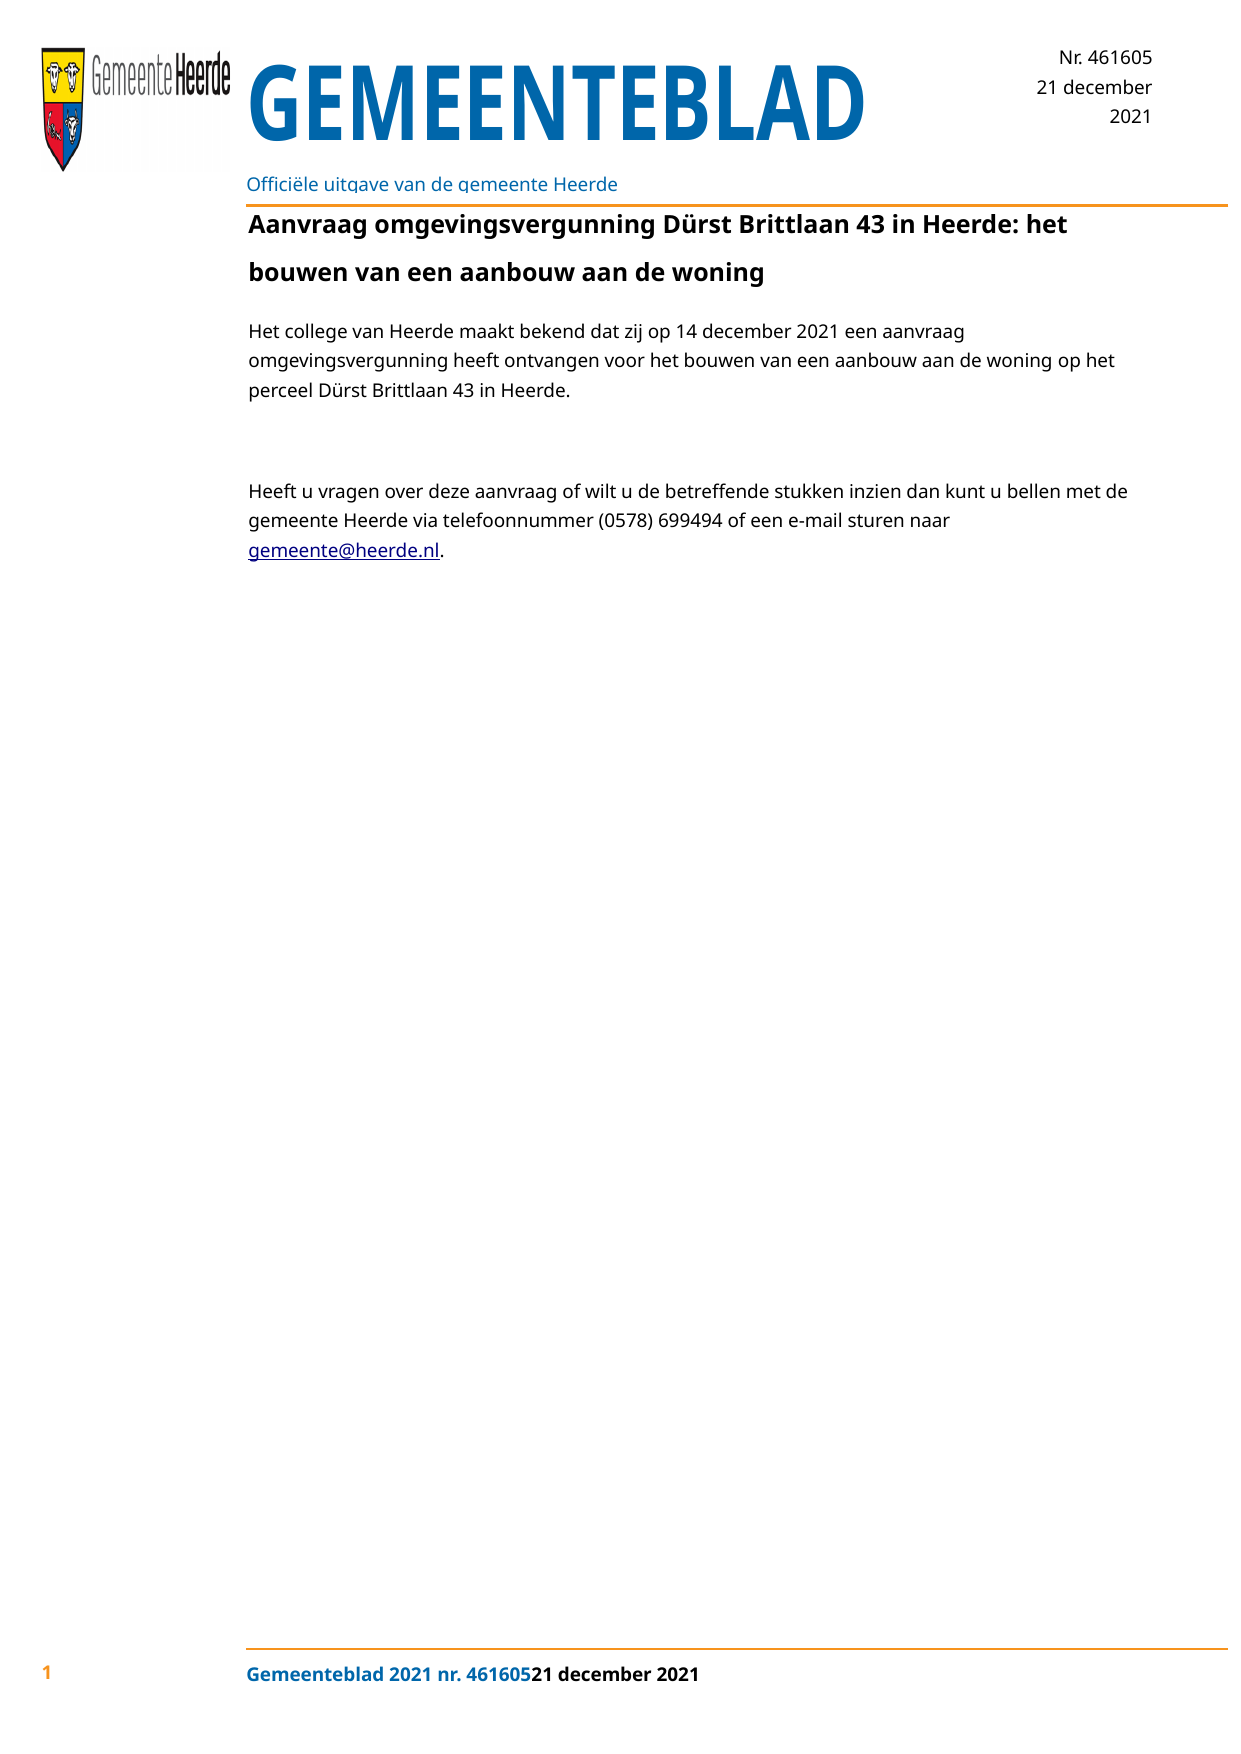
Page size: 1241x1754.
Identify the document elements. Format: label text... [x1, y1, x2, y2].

picture [41, 47, 231, 172]
text Heeft u vragen over deze aanvraag of wilt u de betreffende stukken inzien dan kunt u bellen met de gemeente Heerde via telefoonnummer (0578) 699494 of een e-mail sturen naar gemeente@heerde.nl. [248, 478, 1152, 563]
text Aanvraag omgevingsvergunning Dürst Brittlaan 43 in Heerde: het bouwen van een aanbouw aan de woning [248, 207, 1152, 288]
text Het college van Heerde maakt bekend dat zij op 14 december 2021 een aanvraag omgevingsvergunning heeft ontvangen voor het bouwen van een aanbouw aan de woning op het perceel Dürst Brittlaan 43 in Heerde. [248, 318, 1152, 403]
